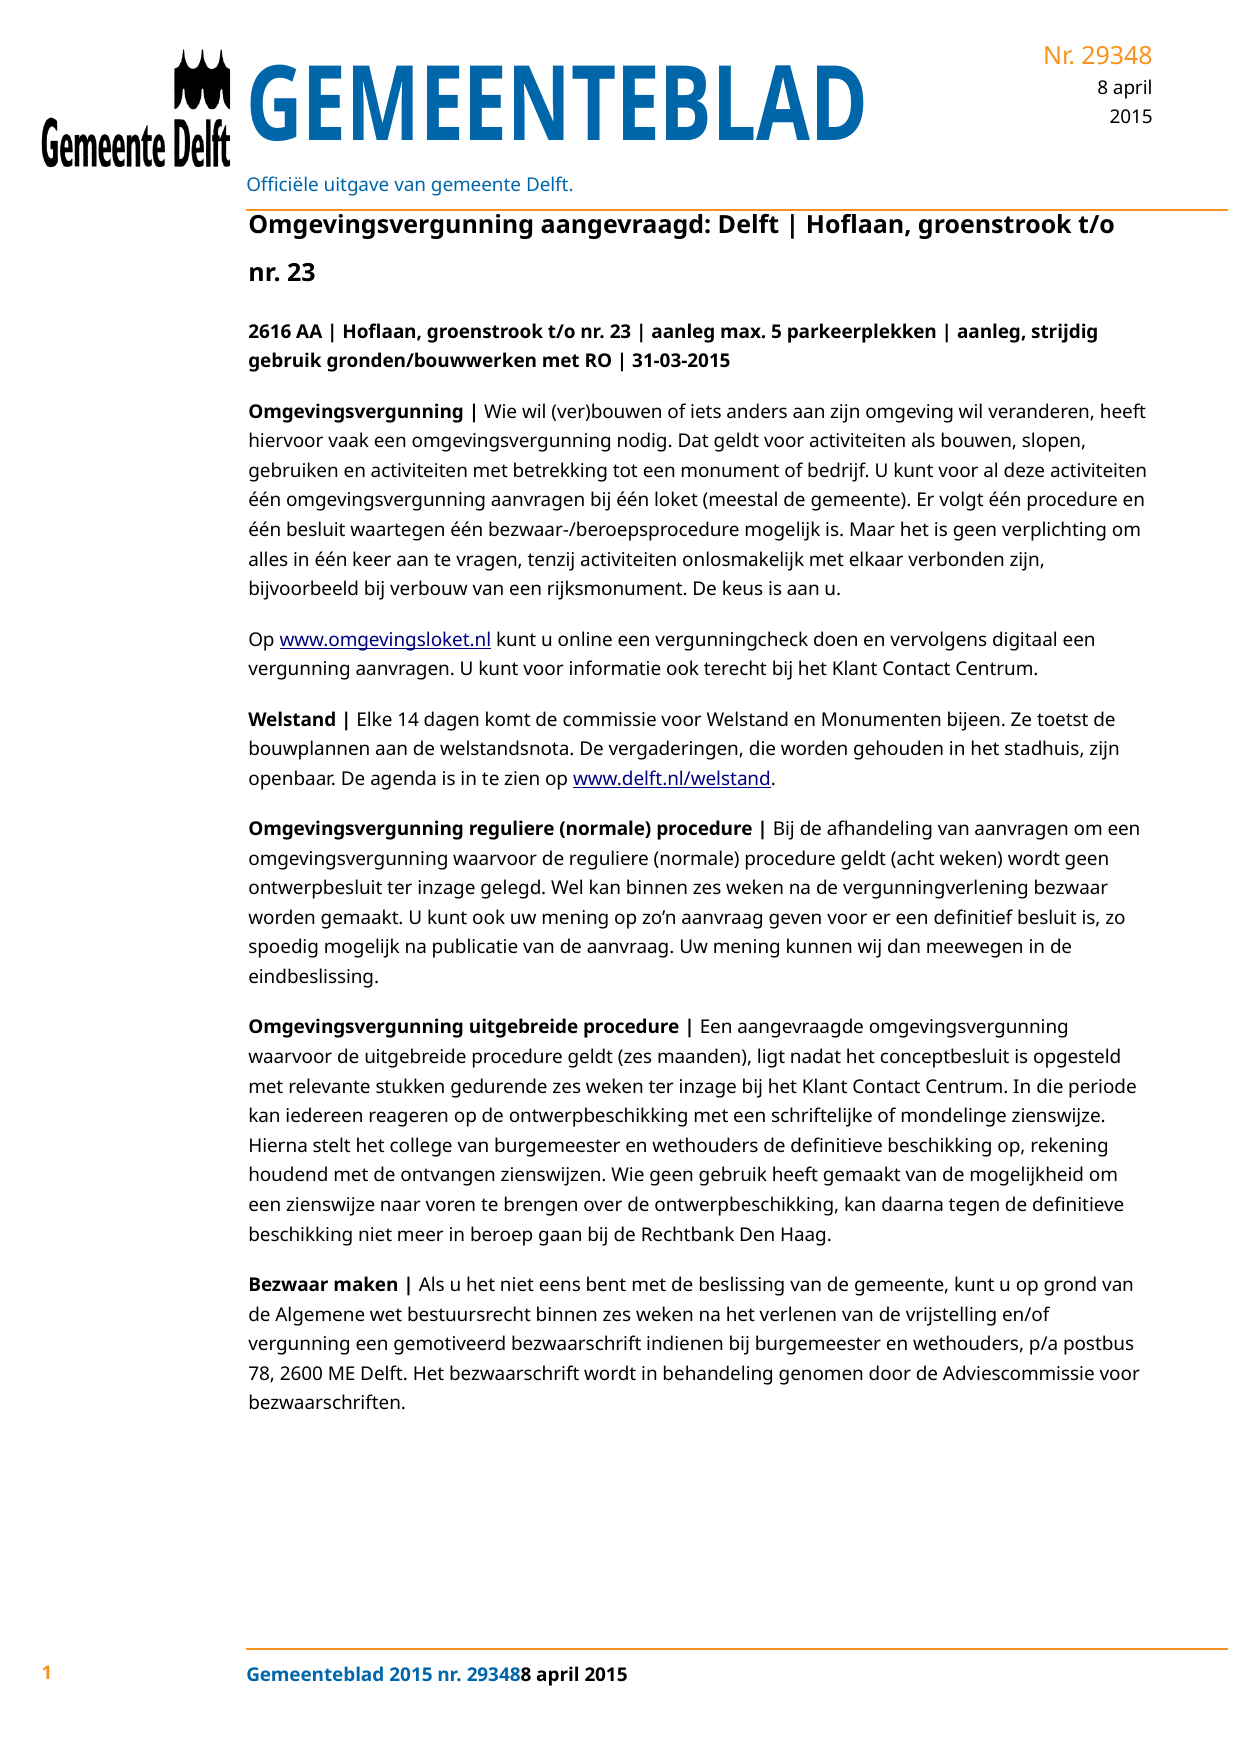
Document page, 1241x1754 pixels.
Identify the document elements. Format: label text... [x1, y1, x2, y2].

text Omgevingsvergunning aangevraagd: Delft | Hoflaan, groenstrook t/o nr. 23 [248, 211, 1152, 288]
text Op www.omgevingsloket.nl kunt u online een vergunningcheck doen en vervolgens digitaal een vergunning aanvragen. U kunt voor informatie ook terecht bij het Klant Contact Centrum. [248, 626, 1152, 681]
text Omgevingsvergunning reguliere (normale) procedure | Bij de afhandeling van aanvragen om een omgevingsvergunning waarvoor de reguliere (normale) procedure geldt (acht weken) wordt geen ontwerpbesluit ter inzage gelegd. Wel kan binnen zes weken na de vergunningverlening bezwaar worden gemaakt. U kunt ook uw mening op zo’n aanvraag geven voor er een definitief besluit is, zo spoedig mogelijk na publicatie van de aanvraag. Uw mening kunnen wij dan meewegen in de eindbeslissing. [248, 815, 1152, 989]
text 2616 AA | Hoflaan, groenstrook t/o nr. 23 | aanleg max. 5 parkeerplekken | aanleg, strijdig gebruik gronden/bouwwerken met RO | 31-03-2015 [248, 318, 1152, 373]
picture [41, 47, 231, 172]
text Welstand | Elke 14 dagen komt de commissie voor Welstand en Monumenten bijeen. Ze toetst de bouwplannen aan de welstandsnota. De vergaderingen, die worden gehouden in het stadhuis, zijn openbaar. De agenda is in te zien op www.delft.nl/welstand. [248, 706, 1152, 791]
text Omgevingsvergunning | Wie wil (ver)bouwen of iets anders aan zijn omgeving wil veranderen, heeft hiervoor vaak een omgevingsvergunning nodig. Dat geldt voor activiteiten als bouwen, slopen, gebruiken en activiteiten met betrekking tot een monument of bedrijf. U kunt voor al deze activiteiten één omgevingsvergunning aanvragen bij één loket (meestal de gemeente). Er volgt één procedure en één besluit waartegen één bezwaar-/beroepsprocedure mogelijk is. Maar het is geen verplichting om alles in één keer aan te vragen, tenzij activiteiten onlosmakelijk met elkaar verbonden zijn, bijvoorbeeld bij verbouw van een rijksmonument. De keus is aan u. [248, 398, 1152, 601]
text Omgevingsvergunning uitgebreide procedure | Een aangevraagde omgevingsvergunning waarvoor de uitgebreide procedure geldt (zes maanden), ligt nadat het conceptbesluit is opgesteld met relevante stukken gedurende zes weken ter inzage bij het Klant Contact Centrum. In die periode kan iedereen reageren op de ontwerpbeschikking met een schriftelijke of mondelinge zienswijze. Hierna stelt het college van burgemeester en wethouders de definitieve beschikking op, rekening houdend met de ontvangen zienswijzen. Wie geen gebruik heeft gemaakt van de mogelijkheid om een zienswijze naar voren te brengen over de ontwerpbeschikking, kan daarna tegen de definitieve beschikking niet meer in beroep gaan bij de Rechtbank Den Haag. [248, 1014, 1152, 1247]
text Bezwaar maken | Als u het niet eens bent met de beslissing van de gemeente, kunt u op grond van de Algemene wet bestuursrecht binnen zes weken na het verlenen van de vrijstelling en/of vergunning een gemotiveerd bezwaarschrift indienen bij burgemeester en wethouders, p/a postbus 78, 2600 ME Delft. Het bezwaarschrift wordt in behandeling genomen door de Adviescommissie voor bezwaarschriften. [248, 1271, 1152, 1415]
